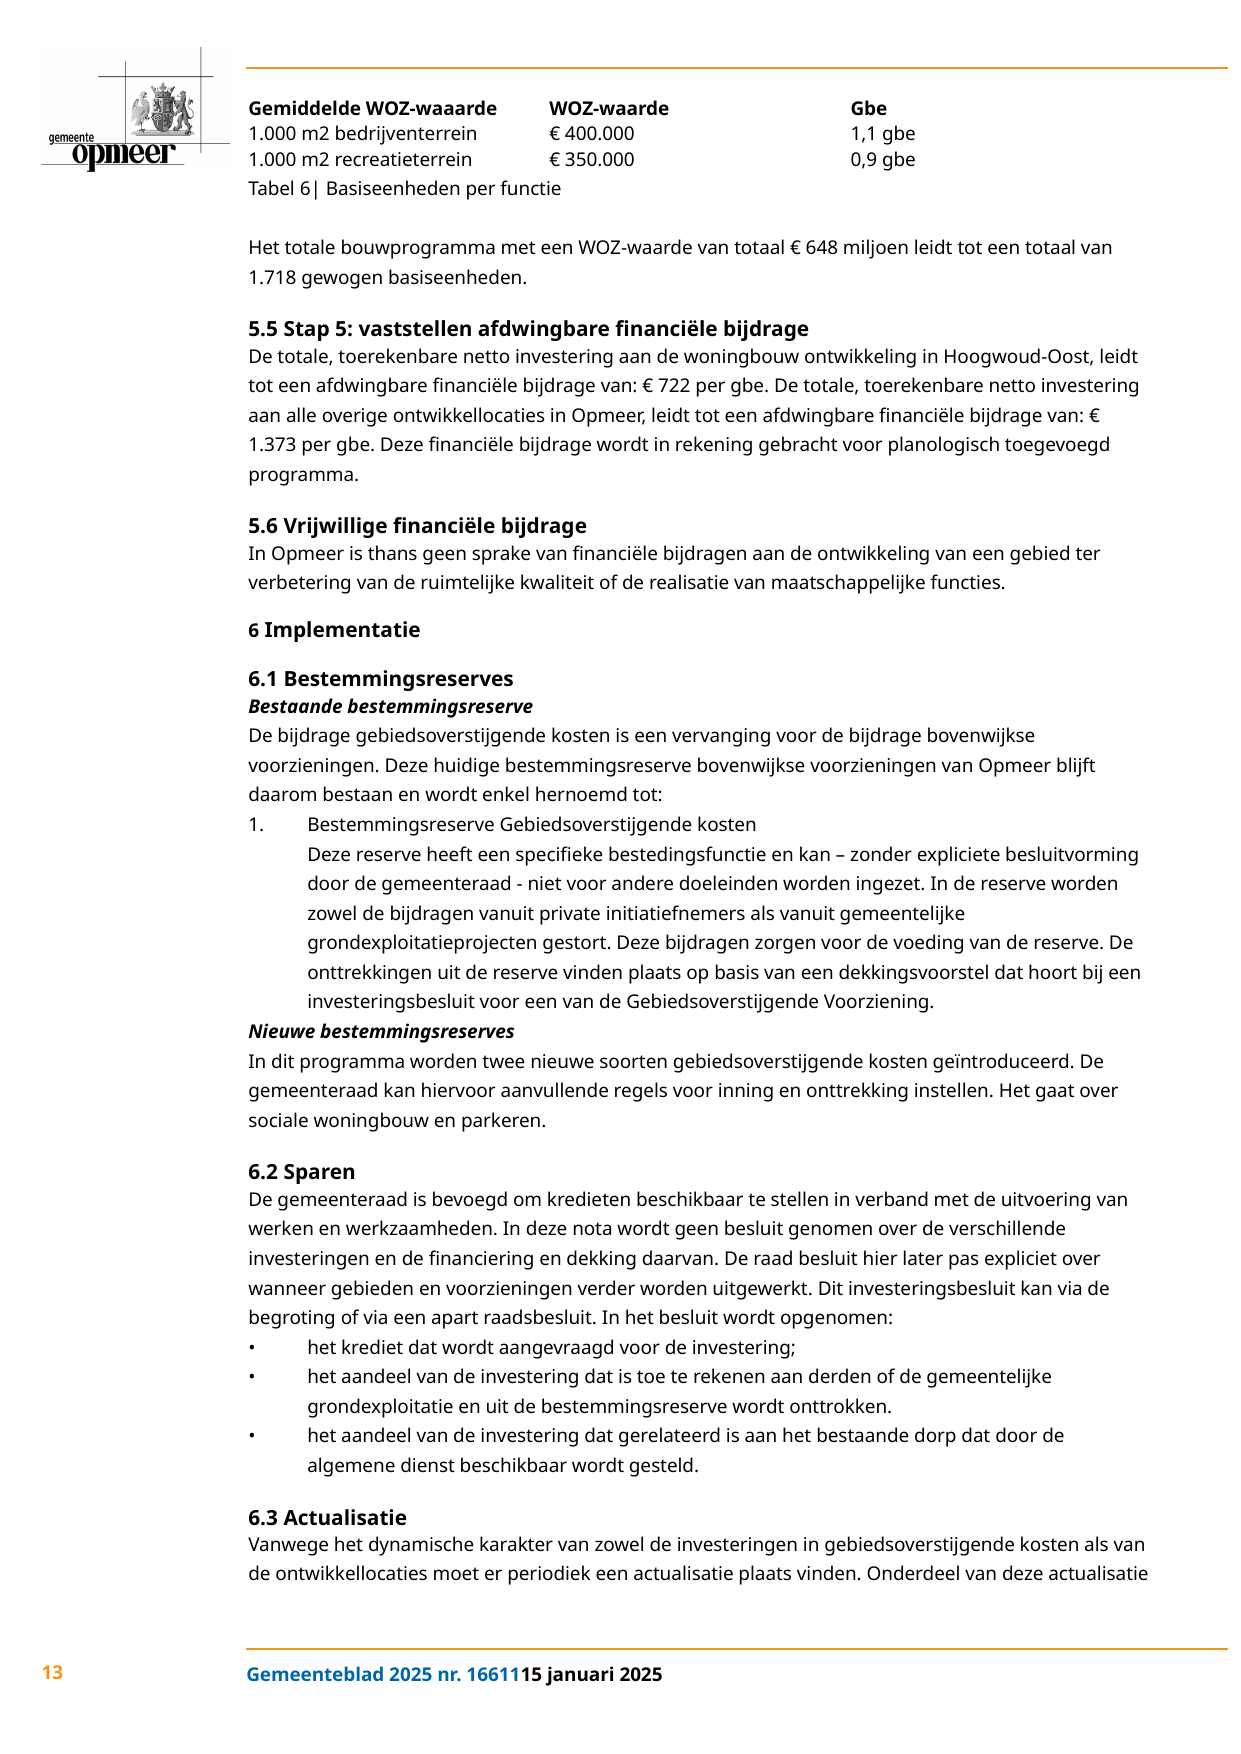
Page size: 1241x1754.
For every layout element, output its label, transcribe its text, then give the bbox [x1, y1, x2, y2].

text Tabel 6| Basiseenheden per functie [248, 175, 1152, 201]
text De totale, toerekenbare netto investering aan de woningbouw ontwikkeling in Hoogwoud-Oost, leidt tot een afdwingbare financiële bijdrage van: € 722 per gbe. De totale, toerekenbare netto investering aan alle overige ontwikkellocaties in Opmeer, leidt tot een afdwingbare financiële bijdrage van: € 1.373 per gbe. Deze financiële bijdrage wordt in rekening gebracht voor planologisch toegevoegd programma. [248, 343, 1152, 487]
text 6 Implementatie [248, 615, 1152, 644]
text Het totale bouwprogramma met een WOZ-waarde van totaal € 648 miljoen leidt tot een totaal van 1.718 gewogen basiseenheden. [248, 234, 1152, 290]
table_cell 1,1 gbe [850, 121, 1152, 146]
text In Opmeer is thans geen sprake van financiële bijdragen aan de ontwikkeling van een gebied ter verbetering van de ruimtelijke kwaliteit of de realisatie van maatschappelijke functies. [248, 540, 1152, 595]
table_cell 1.000 m2 recreatieterrein [248, 146, 549, 172]
text Vanwege het dynamische karakter van zowel de investeringen in gebiedsoverstijgende kosten als van de ontwikkellocaties moet er periodiek een actualisatie plaats vinden. Onderdeel van deze actualisatie [248, 1531, 1152, 1586]
table_cell € 350.000 [549, 146, 850, 172]
table_header Gemiddelde WOZ-waaarde [248, 95, 549, 121]
list Bestemmingsreserve Gebiedsoverstijgende kosten [248, 811, 1152, 837]
table_header Gbe [850, 95, 1152, 121]
text 5.6 Vrijwillige financiële bijdrage [248, 512, 1152, 540]
list Deze reserve heeft een specifieke bestedingsfunctie en kan – zonder expliciete besluitvorming door de gemeenteraad - niet voor andere doeleinden worden ingezet. In de reserve worden zowel de bijdragen vanuit private initiatiefnemers als vanuit gemeentelijke grondexploitatieprojecten gestort. Deze bijdragen zorgen voor de voeding van de reserve. De onttrekkingen uit de reserve vinden plaats op basis van een dekkingsvoorstel dat hoort bij een investeringsbesluit voor een van de Gebiedsoverstijgende Voorziening. [248, 841, 1152, 1014]
text 5.5 Stap 5: vaststellen afdwingbare financiële bijdrage [248, 314, 1152, 343]
text 6.1 Bestemmingsreserves [248, 664, 1152, 693]
table_header WOZ-waarde [549, 95, 850, 121]
text De gemeenteraad is bevoegd om kredieten beschikbaar te stellen in verband met de uitvoering van werken en werkzaamheden. In deze nota wordt geen besluit genomen over de verschillende investeringen en de financiering en dekking daarvan. De raad besluit hier later pas expliciet over wanneer gebieden en voorzieningen verder worden uitgewerkt. Dit investeringsbesluit kan via de begroting of via een apart raadsbesluit. In het besluit wordt opgenomen: [248, 1186, 1152, 1330]
text Bestaande bestemmingsreserve [248, 693, 1152, 719]
text De bijdrage gebiedsoverstijgende kosten is een vervanging voor de bijdrage bovenwijkse voorzieningen. Deze huidige bestemmingsreserve bovenwijkse voorzieningen van Opmeer blijft daarom bestaan en wordt enkel hernoemd tot: [248, 722, 1152, 807]
text 6.2 Sparen [248, 1157, 1152, 1186]
table_cell 0,9 gbe [850, 146, 1152, 172]
text 6.3 Actualisatie [248, 1503, 1152, 1531]
text Nieuwe bestemmingsreserves [248, 1018, 1152, 1044]
list het krediet dat wordt aangevraagd voor de investering; [248, 1334, 1152, 1359]
list het aandeel van de investering dat gerelateerd is aan het bestaande dorp dat door de algemene dienst beschikbaar wordt gesteld. [248, 1423, 1152, 1478]
list het aandeel van de investering dat is toe te rekenen aan derden of de gemeentelijke grondexploitatie en uit de bestemmingsreserve wordt onttrokken. [248, 1363, 1152, 1419]
table_cell € 400.000 [549, 121, 850, 146]
table_cell 1.000 m2 bedrijventerrein [248, 121, 549, 146]
text In dit programma worden twee nieuwe soorten gebiedsoverstijgende kosten geïntroduceerd. De gemeenteraad kan hiervoor aanvullende regels voor inning en onttrekking instellen. Het gaat over sociale woningbouw en parkeren. [248, 1048, 1152, 1133]
picture [41, 47, 231, 172]
